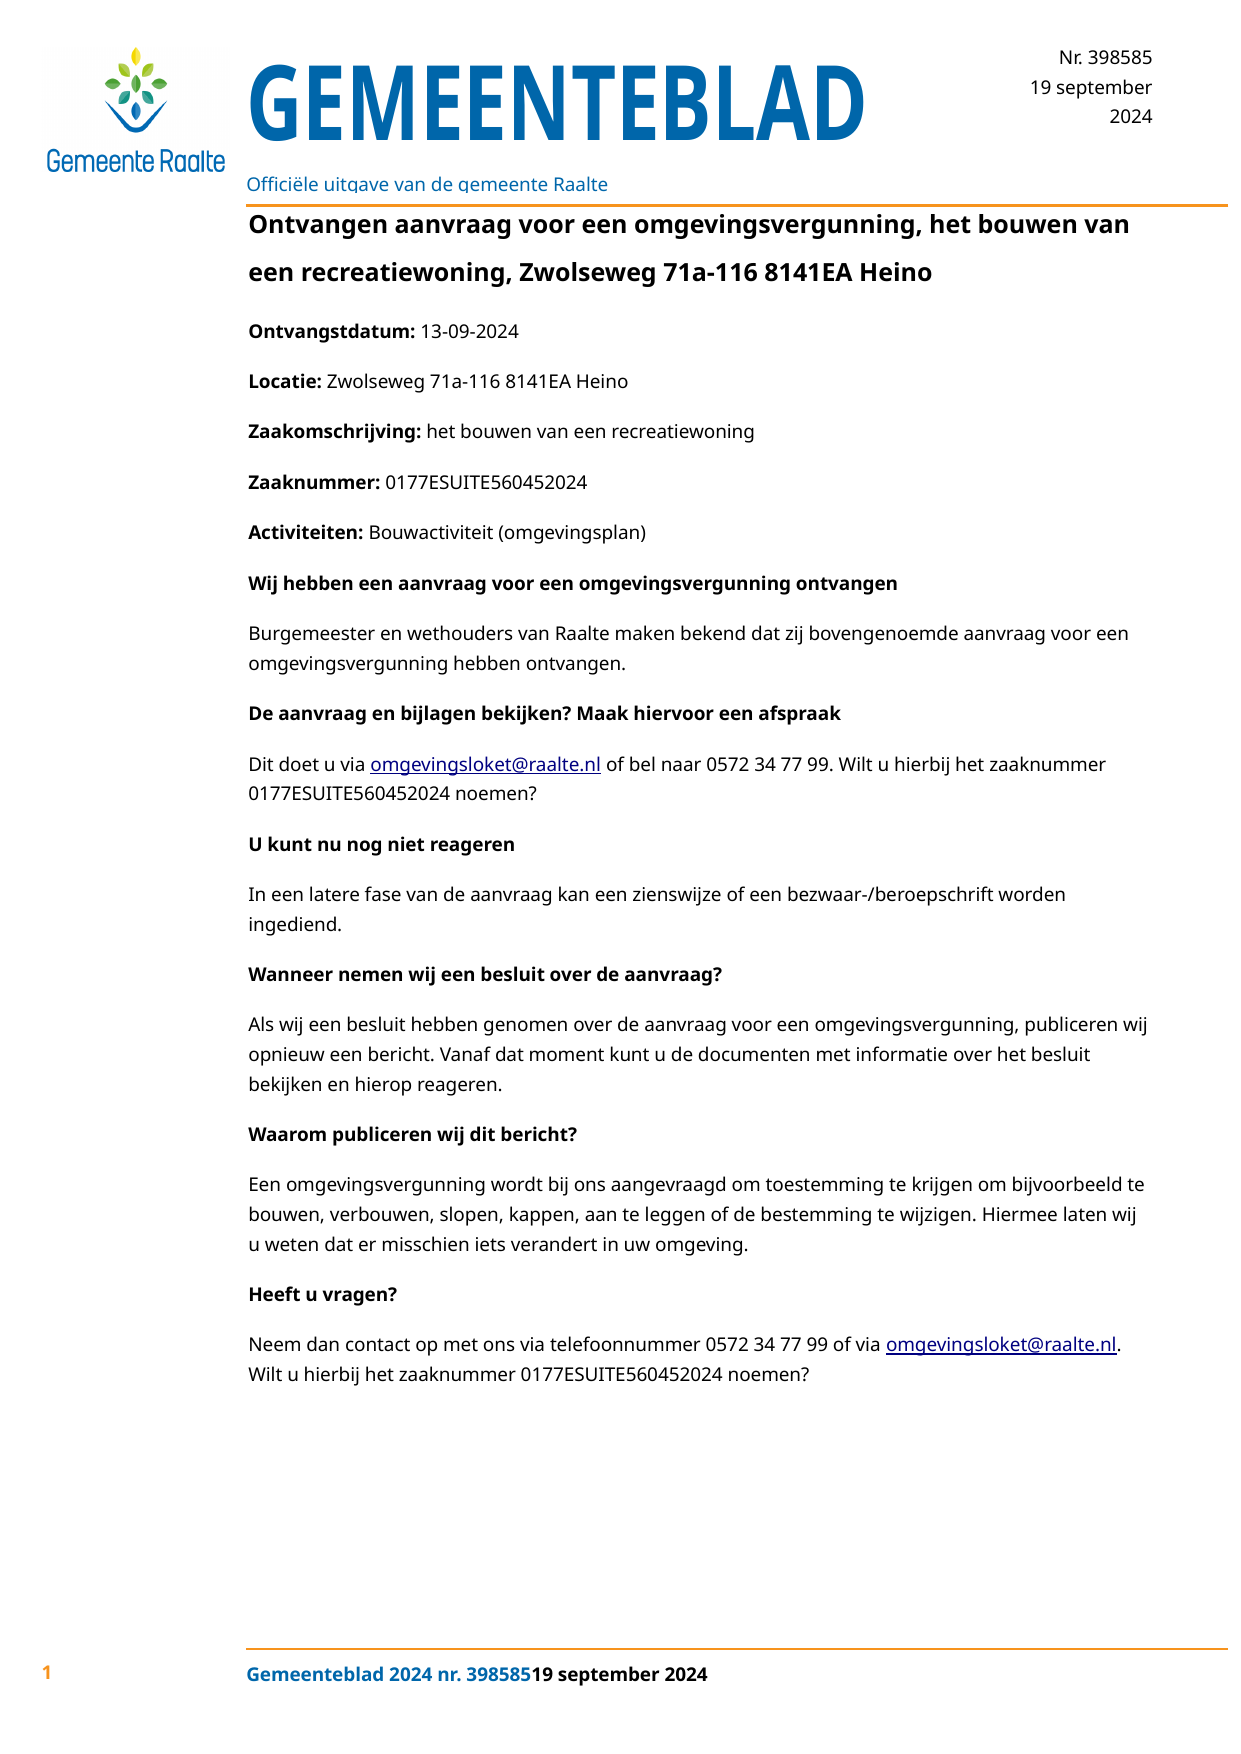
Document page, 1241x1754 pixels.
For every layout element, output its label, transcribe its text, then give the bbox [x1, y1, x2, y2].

text Ontvangen aanvraag voor een omgevingsvergunning, het bouwen van een recreatiewoning, Zwolseweg 71a-116 8141EA Heino [248, 207, 1152, 288]
text Als wij een besluit hebben genomen over de aanvraag voor een omgevingsvergunning, publiceren wij opnieuw een bericht. Vanaf dat moment kunt u de documenten met informatie over het besluit bekijken en hierop reageren. [248, 1012, 1152, 1097]
text Locatie: Zwolseweg 71a-116 8141EA Heino [248, 368, 1152, 394]
text Burgemeester en wethouders van Raalte maken bekend dat zij bovengenoemde aanvraag voor een omgevingsvergunning hebben ontvangen. [248, 620, 1152, 676]
picture [41, 47, 231, 172]
text Heeft u vragen? [248, 1281, 1152, 1307]
text Neem dan contact op met ons via telefoonnummer 0572 34 77 99 of via omgevingsloket@raalte.nl. Wilt u hierbij het zaaknummer 0177ESUITE560452024 noemen? [248, 1332, 1152, 1387]
text Waarom publiceren wij dit bericht? [248, 1121, 1152, 1147]
text De aanvraag en bijlagen bekijken? Maak hiervoor een afspraak [248, 700, 1152, 726]
text Wij hebben een aanvraag voor een omgevingsvergunning ontvangen [248, 570, 1152, 596]
text Een omgevingsvergunning wordt bij ons aangevraagd om toestemming te krijgen om bijvoorbeeld te bouwen, verbouwen, slopen, kappen, aan te leggen of de bestemming te wijzigen. Hiermee laten wij u weten dat er misschien iets verandert in uw omgeving. [248, 1172, 1152, 1257]
text U kunt nu nog niet reageren [248, 831, 1152, 857]
text Zaaknummer: 0177ESUITE560452024 [248, 469, 1152, 495]
text Zaakomschrijving: het bouwen van een recreatiewoning [248, 419, 1152, 444]
text Wanneer nemen wij een besluit over de aanvraag? [248, 961, 1152, 987]
text Dit doet u via omgevingsloket@raalte.nl of bel naar 0572 34 77 99. Wilt u hierbij het zaaknummer 0177ESUITE560452024 noemen? [248, 751, 1152, 806]
text Ontvangstdatum: 13-09-2024 [248, 318, 1152, 344]
text In een latere fase van de aanvraag kan een zienswijze of een bezwaar-/beroepschrift worden ingediend. [248, 881, 1152, 937]
text Activiteiten: Bouwactiviteit (omgevingsplan) [248, 519, 1152, 545]
